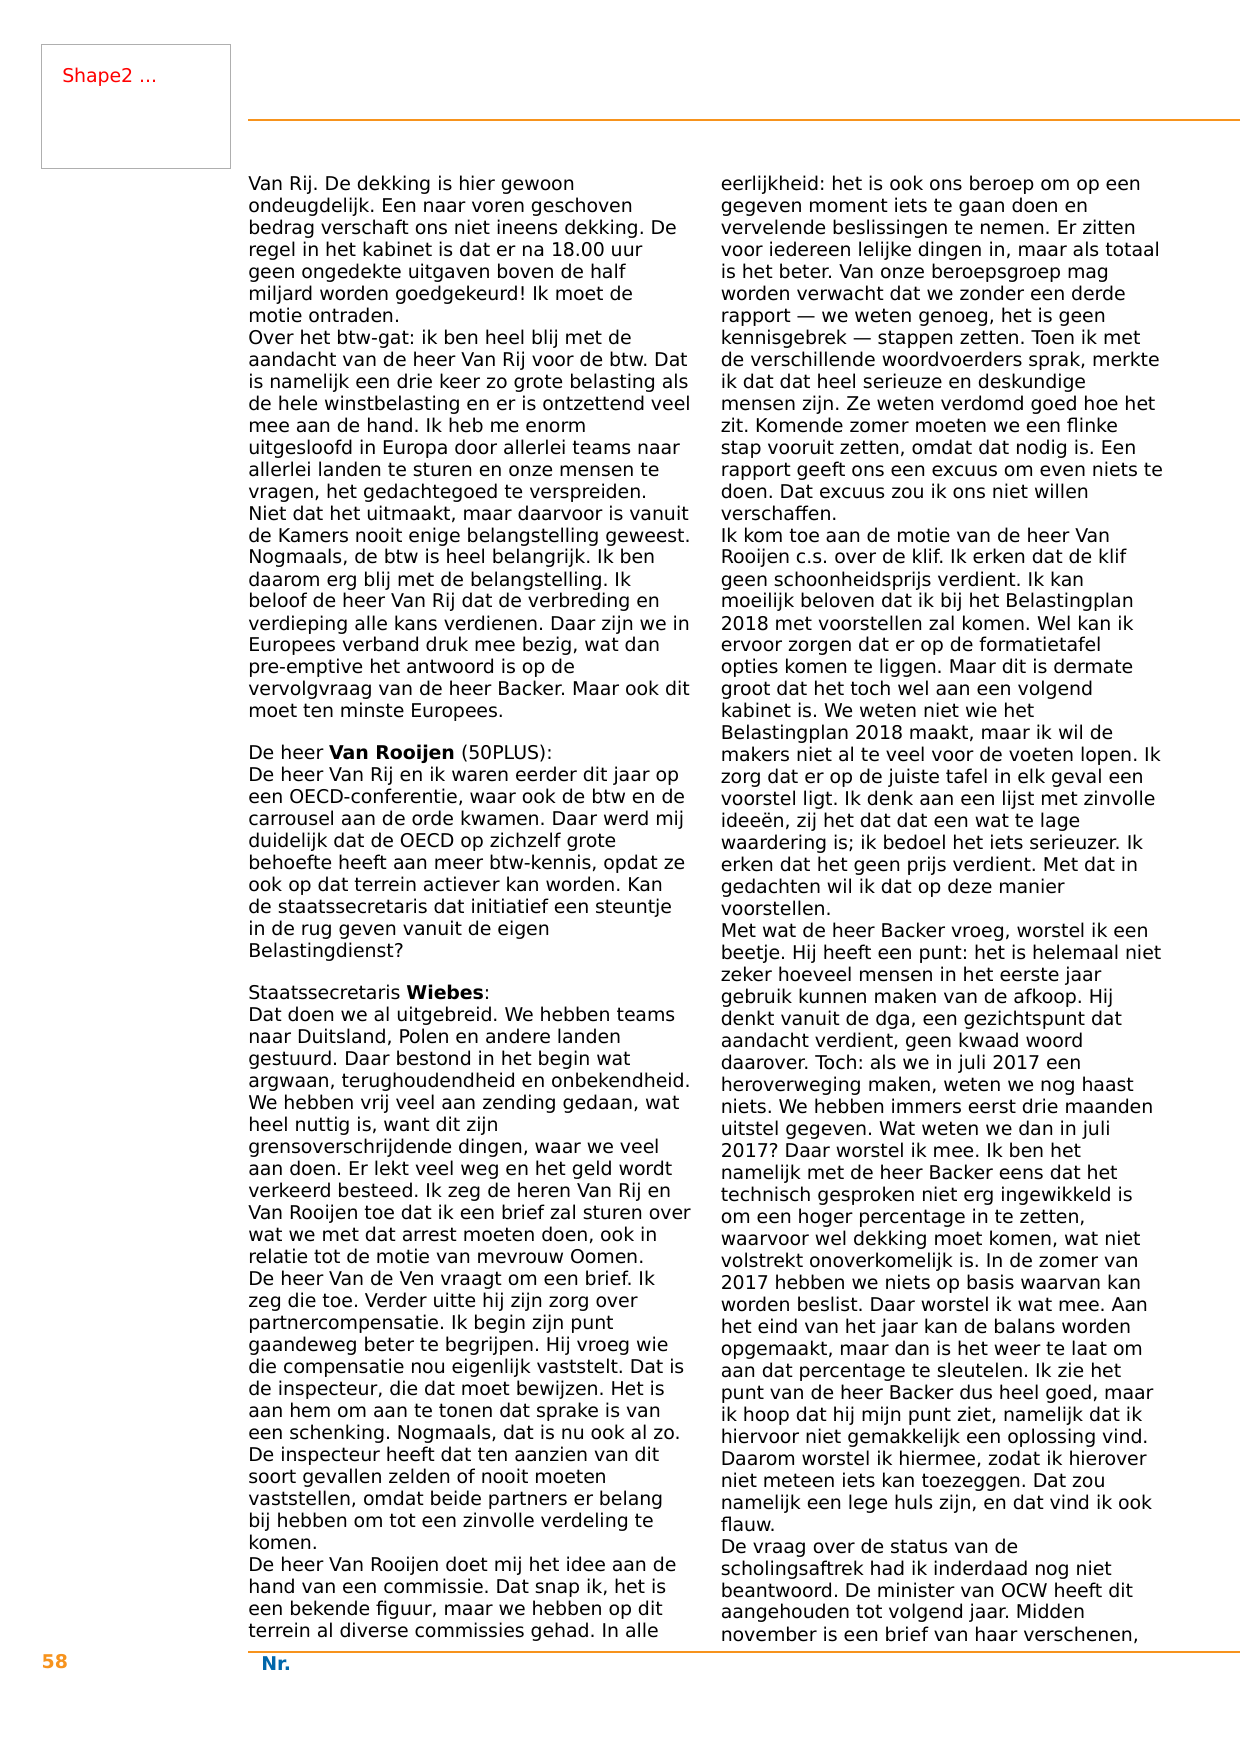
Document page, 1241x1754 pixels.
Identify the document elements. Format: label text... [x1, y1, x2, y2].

text De heer Van de Ven vraagt om een brief. Ik zeg die toe. Verder uitte hij zijn zorg over partnercompensatie. Ik begin zijn punt gaandeweg beter te begrijpen. Hij vroeg wie die compensatie nou eigenlijk vaststelt. Dat is de inspecteur, die dat moet bewijzen. Het is aan hem om aan te tonen dat sprake is van een schenking. Nogmaals, dat is nu ook al zo. De inspecteur heeft dat ten aanzien van dit soort gevallen zelden of nooit moeten vaststellen, omdat beide partners er belang bij hebben om tot een zinvolle verdeling te komen. [248, 1268, 691, 1553]
text Staatssecretaris Wiebes: [248, 982, 691, 1004]
text Over het btw-gat: ik ben heel blij met de aandacht van de heer Van Rij voor de btw. Dat is namelijk een drie keer zo grote belasting als de hele winstbelasting en er is ontzettend veel mee aan de hand. Ik heb me enorm uitgesloofd in Europa door allerlei teams naar allerlei landen te sturen en onze mensen te vragen, het gedachtegoed te verspreiden. Niet dat het uitmaakt, maar daarvoor is vanuit de Kamers nooit enige belangstelling geweest. Nogmaals, de btw is heel belangrijk. Ik ben daarom erg blij met de belangstelling. Ik beloof de heer Van Rij dat de verbreding en verdieping alle kans verdienen. Daar zijn we in Europees verband druk mee bezig, wat dan pre-emptive het antwoord is op de vervolgvraag van de heer Backer. Maar ook dit moet ten minste Europees. [248, 327, 691, 722]
text eerlijkheid: het is ook ons beroep om op een gegeven moment iets te gaan doen en vervelende beslissingen te nemen. Er zitten voor iedereen lelijke dingen in, maar als totaal is het beter. Van onze beroepsgroep mag worden verwacht dat we zonder een derde rapport — we weten genoeg, het is geen kennisgebrek — stappen zetten. Toen ik met de verschillende woordvoerders sprak, merkte ik dat dat heel serieuze en deskundige mensen zijn. Ze weten verdomd goed hoe het zit. Komende zomer moeten we een flinke stap vooruit zetten, omdat dat nodig is. Een rapport geeft ons een excuus om even niets te doen. Dat excuus zou ik ons niet willen verschaffen. [721, 173, 1163, 524]
text Van Rij. De dekking is hier gewoon ondeugdelijk. Een naar voren geschoven bedrag verschaft ons niet ineens dekking. De regel in het kabinet is dat er na 18.00 uur geen ongedekte uitgaven boven de half miljard worden goedgekeurd! Ik moet de motie ontraden. [248, 173, 691, 327]
text De vraag over de status van de scholingsaftrek had ik inderdaad nog niet beantwoord. De minister van OCW heeft dit aangehouden tot volgend jaar. Midden november is een brief van haar verschenen, [721, 1536, 1163, 1645]
text De heer Van Rooijen (50PLUS): [248, 742, 691, 764]
text Ik kom toe aan de motie van de heer Van Rooijen c.s. over de klif. Ik erken dat de klif geen schoonheidsprijs verdient. Ik kan moeilijk beloven dat ik bij het Belastingplan 2018 met voorstellen zal komen. Wel kan ik ervoor zorgen dat er op de formatietafel opties komen te liggen. Maar dit is dermate groot dat het toch wel aan een volgend kabinet is. We weten niet wie het Belastingplan 2018 maakt, maar ik wil de makers niet al te veel voor de voeten lopen. Ik zorg dat er op de juiste tafel in elk geval een voorstel ligt. Ik denk aan een lijst met zinvolle ideeën, zij het dat dat een wat te lage waardering is; ik bedoel het iets serieuzer. Ik erken dat het geen prijs verdient. Met dat in gedachten wil ik dat op deze manier voorstellen. [721, 524, 1163, 920]
text Met wat de heer Backer vroeg, worstel ik een beetje. Hij heeft een punt: het is helemaal niet zeker hoeveel mensen in het eerste jaar gebruik kunnen maken van de afkoop. Hij denkt vanuit de dga, een gezichtspunt dat aandacht verdient, geen kwaad woord daarover. Toch: als we in juli 2017 een heroverweging maken, weten we nog haast niets. We hebben immers eerst drie maanden uitstel gegeven. Wat weten we dan in juli 2017? Daar worstel ik mee. Ik ben het namelijk met de heer Backer eens dat het technisch gesproken niet erg ingewikkeld is om een hoger percentage in te zetten, waarvoor wel dekking moet komen, wat niet volstrekt onoverkomelijk is. In de zomer van 2017 hebben we niets op basis waarvan kan worden beslist. Daar worstel ik wat mee. Aan het eind van het jaar kan de balans worden opgemaakt, maar dan is het weer te laat om aan dat percentage te sleutelen. Ik zie het punt van de heer Backer dus heel goed, maar ik hoop dat hij mijn punt ziet, namelijk dat ik hiervoor niet gemakkelijk een oplossing vind. Daarom worstel ik hiermee, zodat ik hierover niet meteen iets kan toezeggen. Dat zou namelijk een lege huls zijn, en dat vind ik ook flauw. [721, 920, 1163, 1536]
text Dat doen we al uitgebreid. We hebben teams naar Duitsland, Polen en andere landen gestuurd. Daar bestond in het begin wat argwaan, terughoudendheid en onbekendheid. We hebben vrij veel aan zending gedaan, wat heel nuttig is, want dit zijn grensoverschrijdende dingen, waar we veel aan doen. Er lekt veel weg en het geld wordt verkeerd besteed. Ik zeg de heren Van Rij en Van Rooijen toe dat ik een brief zal sturen over wat we met dat arrest moeten doen, ook in relatie tot de motie van mevrouw Oomen. [248, 1004, 691, 1268]
text De heer Van Rij en ik waren eerder dit jaar op een OECD-conferentie, waar ook de btw en de carrousel aan de orde kwamen. Daar werd mij duidelijk dat de OECD op zichzelf grote behoefte heeft aan meer btw-kennis, opdat ze ook op dat terrein actiever kan worden. Kan de staatssecretaris dat initiatief een steuntje in de rug geven vanuit de eigen Belastingdienst? [248, 764, 691, 962]
text De heer Van Rooijen doet mij het idee aan de hand van een commissie. Dat snap ik, het is een bekende figuur, maar we hebben op dit terrein al diverse commissies gehad. In alle [248, 1553, 691, 1641]
